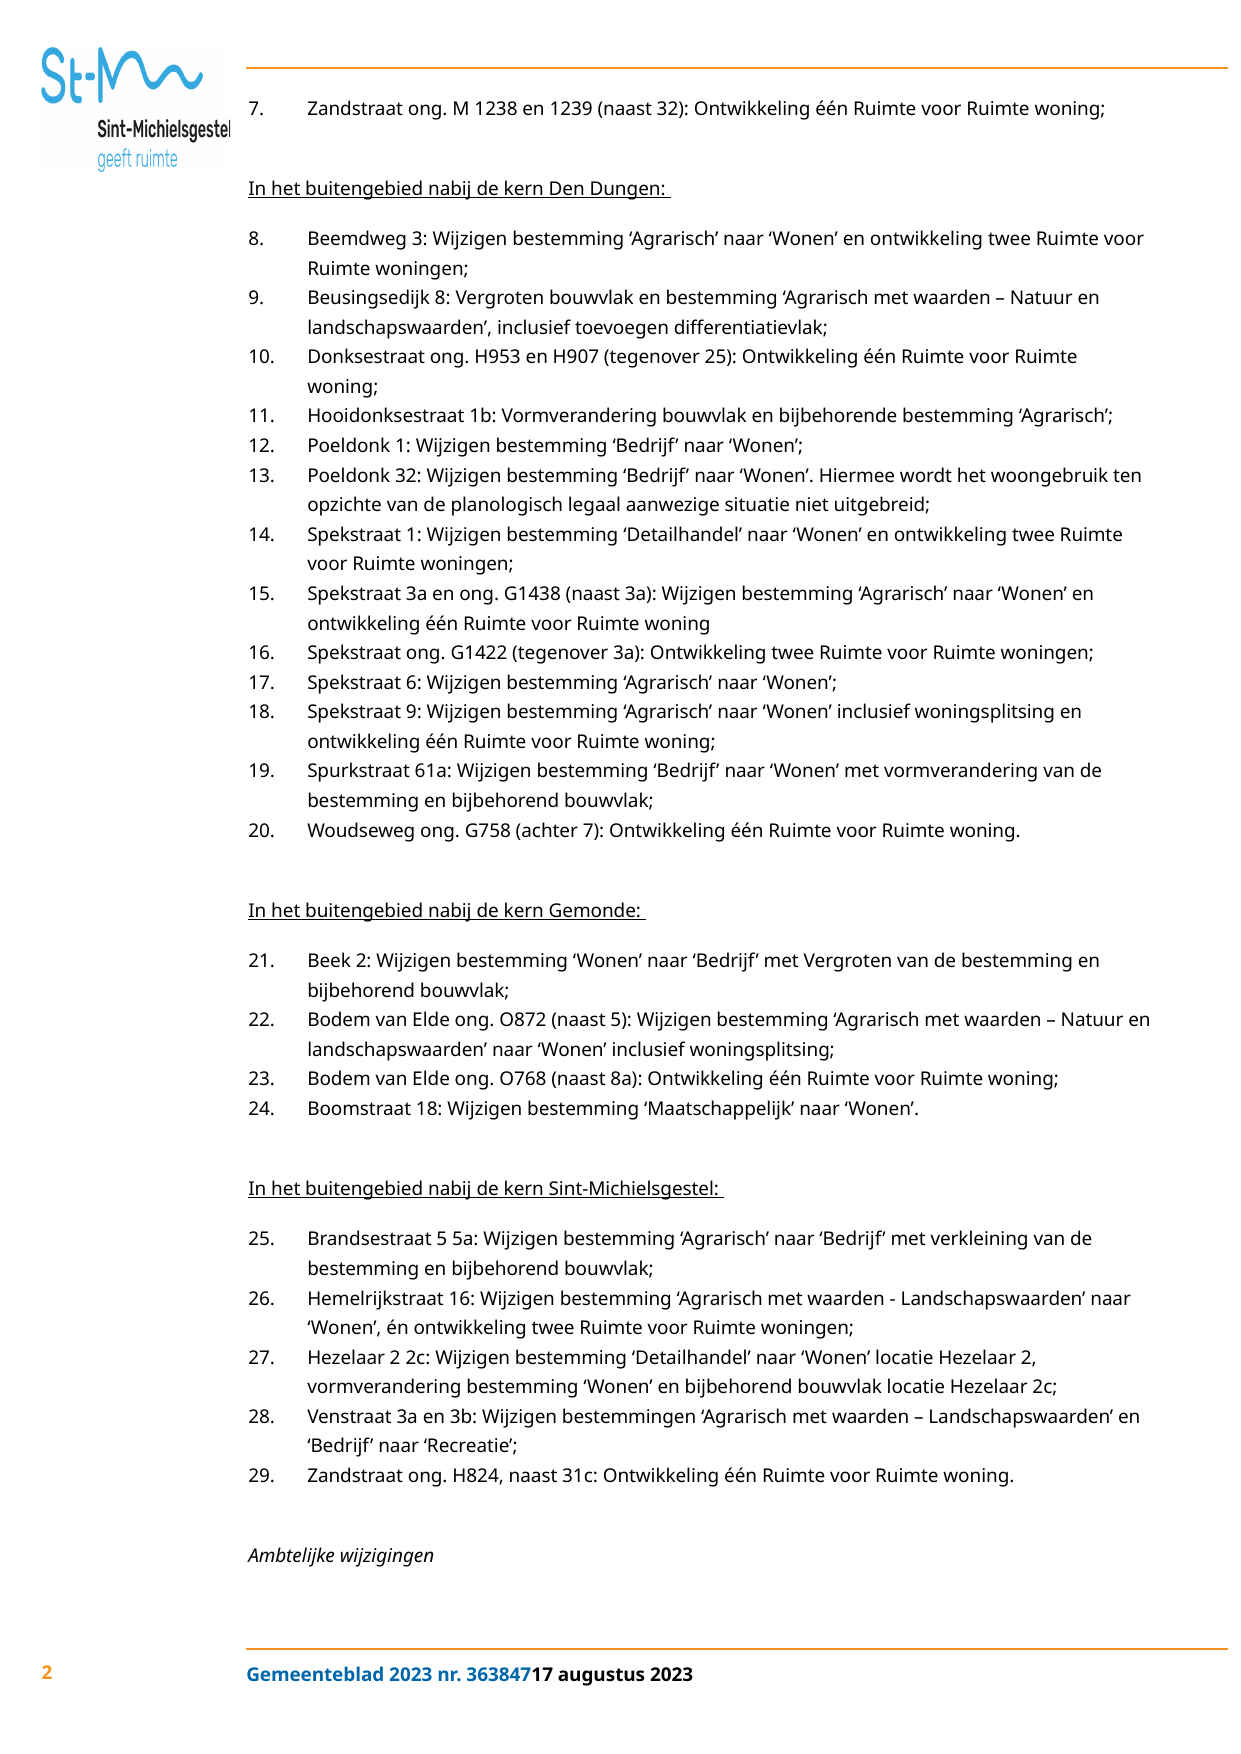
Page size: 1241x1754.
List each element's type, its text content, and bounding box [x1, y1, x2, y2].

list Woudseweg ong. G758 (achter 7): Ontwikkeling één Ruimte voor Ruimte woning. [248, 817, 1152, 843]
text Ambtelijke wijzigingen [248, 1542, 1152, 1568]
list Spurkstraat 61a: Wijzigen bestemming ‘Bedrijf’ naar ‘Wonen’ met vormverandering van de bestemming en bijbehorend bouwvlak; [248, 758, 1152, 813]
list Spekstraat 9: Wijzigen bestemming ‘Agrarisch’ naar ‘Wonen’ inclusief woningsplitsing en ontwikkeling één Ruimte voor Ruimte woning; [248, 698, 1152, 754]
list Hezelaar 2 2c: Wijzigen bestemming ‘Detailhandel’ naar ‘Wonen’ locatie Hezelaar 2, vormverandering bestemming ‘Wonen’ en bijbehorend bouwvlak locatie Hezelaar 2c; [248, 1344, 1152, 1399]
list Beusingsedijk 8: Vergroten bouwvlak en bestemming ‘Agrarisch met waarden – Natuur en landschapswaarden’, inclusief toevoegen differentiatievlak; [248, 284, 1152, 340]
list Spekstraat 1: Wijzigen bestemming ‘Detailhandel’ naar ‘Wonen’ en ontwikkeling twee Ruimte voor Ruimte woningen; [248, 521, 1152, 576]
list Zandstraat ong. M 1238 en 1239 (naast 32): Ontwikkeling één Ruimte voor Ruimte woning; [248, 95, 1152, 121]
list Bodem van Elde ong. O768 (naast 8a): Ontwikkeling één Ruimte voor Ruimte woning; [248, 1066, 1152, 1091]
list Beemdweg 3: Wijzigen bestemming ‘Agrarisch’ naar ‘Wonen’ en ontwikkeling twee Ruimte voor Ruimte woningen; [248, 225, 1152, 281]
picture [41, 47, 231, 172]
list Spekstraat 6: Wijzigen bestemming ‘Agrarisch’ naar ‘Wonen’; [248, 669, 1152, 695]
list Hemelrijkstraat 16: Wijzigen bestemming ‘Agrarisch met waarden - Landschapswaarden’ naar ‘Wonen’, én ontwikkeling twee Ruimte voor Ruimte woningen; [248, 1285, 1152, 1340]
list Hooidonksestraat 1b: Vormverandering bouwvlak en bijbehorende bestemming ‘Agrarisch’; [248, 403, 1152, 428]
list Boomstraat 18: Wijzigen bestemming ‘Maatschappelijk’ naar ‘Wonen’. [248, 1095, 1152, 1121]
list Spekstraat ong. G1422 (tegenover 3a): Ontwikkeling twee Ruimte voor Ruimte woningen; [248, 639, 1152, 665]
list Donksestraat ong. H953 en H907 (tegenover 25): Ontwikkeling één Ruimte voor Ruimte woning; [248, 343, 1152, 399]
text In het buitengebied nabij de kern Gemonde: [248, 897, 1152, 923]
list Zandstraat ong. H824, naast 31c: Ontwikkeling één Ruimte voor Ruimte woning. [248, 1462, 1152, 1488]
list Poeldonk 32: Wijzigen bestemming ‘Bedrijf’ naar ‘Wonen’. Hiermee wordt het woongebruik ten opzichte van de planologisch legaal aanwezige situatie niet uitgebreid; [248, 462, 1152, 517]
list Poeldonk 1: Wijzigen bestemming ‘Bedrijf’ naar ‘Wonen’; [248, 432, 1152, 458]
list Brandsestraat 5 5a: Wijzigen bestemming ‘Agrarisch’ naar ‘Bedrijf’ met verkleining van de bestemming en bijbehorend bouwvlak; [248, 1226, 1152, 1281]
text In het buitengebied nabij de kern Den Dungen: [248, 175, 1152, 201]
text In het buitengebied nabij de kern Sint-Michielsgestel: [248, 1175, 1152, 1201]
list Bodem van Elde ong. O872 (naast 5): Wijzigen bestemming ‘Agrarisch met waarden – Natuur en landschapswaarden’ naar ‘Wonen’ inclusief woningsplitsing; [248, 1006, 1152, 1062]
list Spekstraat 3a en ong. G1438 (naast 3a): Wijzigen bestemming ‘Agrarisch’ naar ‘Wonen’ en ontwikkeling één Ruimte voor Ruimte woning [248, 580, 1152, 636]
list Venstraat 3a en 3b: Wijzigen bestemmingen ‘Agrarisch met waarden – Landschapswaarden’ en ‘Bedrijf’ naar ‘Recreatie’; [248, 1403, 1152, 1458]
list Beek 2: Wijzigen bestemming ‘Wonen’ naar ‘Bedrijf’ met Vergroten van de bestemming en bijbehorend bouwvlak; [248, 947, 1152, 1003]
